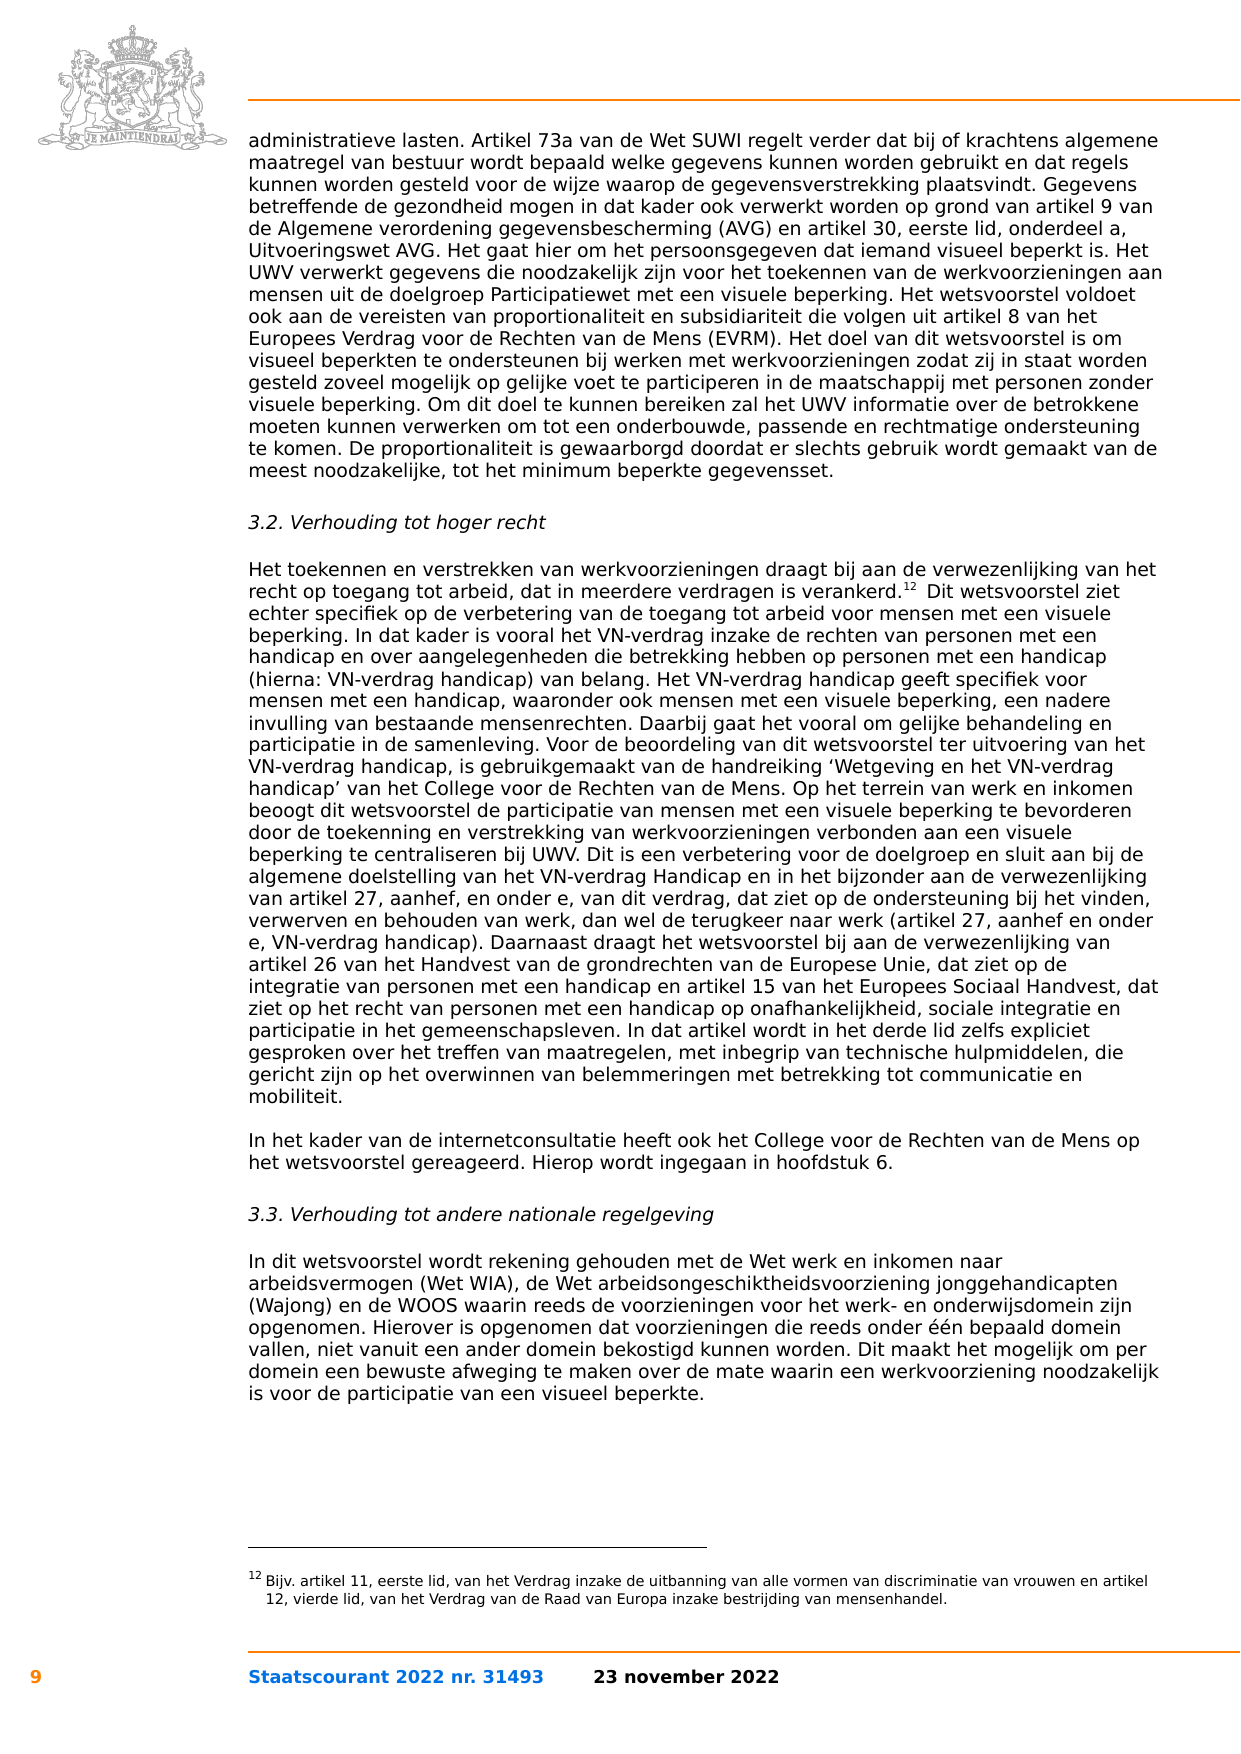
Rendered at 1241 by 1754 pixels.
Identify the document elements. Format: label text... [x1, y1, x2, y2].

subtitle 3.3. Verhouding tot andere nationale regelgeving [248, 1204, 1163, 1226]
text In het kader van de internetconsultatie heeft ook het College voor de Rechten van de Mens op het wetsvoorstel gereageerd. Hierop wordt ingegaan in hoofdstuk 6. [248, 1130, 1163, 1174]
text In dit wetsvoorstel wordt rekening gehouden met de Wet werk en inkomen naar arbeidsvermogen (Wet WIA), de Wet arbeidsongeschiktheidsvoorziening jonggehandicapten (Wajong) en de WOOS waarin reeds de voorzieningen voor het werk- en onderwijsdomein zijn opgenomen. Hierover is opgenomen dat voorzieningen die reeds onder één bepaald domein vallen, niet vanuit een ander domein bekostigd kunnen worden. Dit maakt het mogelijk om per domein een bewuste afweging te maken over de mate waarin een werkvoorziening noodzakelijk is voor de participatie van een visueel beperkte. [248, 1251, 1163, 1405]
text administratieve lasten. Artikel 73a van de Wet SUWI regelt verder dat bij of krachtens algemene maatregel van bestuur wordt bepaald welke gegevens kunnen worden gebruikt en dat regels kunnen worden gesteld voor de wijze waarop de gegevensverstrekking plaatsvindt. Gegevens betreffende de gezondheid mogen in dat kader ook verwerkt worden op grond van artikel 9 van de Algemene verordening gegevensbescherming (AVG) en artikel 30, eerste lid, onderdeel a, Uitvoeringswet AVG. Het gaat hier om het persoonsgegeven dat iemand visueel beperkt is. Het UWV verwerkt gegevens die noodzakelijk zijn voor het toekennen van de werkvoorzieningen aan mensen uit de doelgroep Participatiewet met een visuele beperking. Het wetsvoorstel voldoet ook aan de vereisten van proportionaliteit en subsidiariteit die volgen uit artikel 8 van het Europees Verdrag voor de Rechten van de Mens (EVRM). Het doel van dit wetsvoorstel is om visueel beperkten te ondersteunen bij werken met werkvoorzieningen zodat zij in staat worden gesteld zoveel mogelijk op gelijke voet te participeren in de maatschappij met personen zonder visuele beperking. Om dit doel te kunnen bereiken zal het UWV informatie over de betrokkene moeten kunnen verwerken om tot een onderbouwde, passende en rechtmatige ondersteuning te komen. De proportionaliteit is gewaarborgd doordat er slechts gebruik wordt gemaakt van de meest noodzakelijke, tot het minimum beperkte gegevensset. [248, 130, 1163, 482]
subtitle 3.2. Verhouding tot hoger recht [248, 512, 1163, 533]
text Bijv. artikel 11, eerste lid, van het Verdrag inzake de uitbanning van alle vormen van discriminatie van vrouwen en artikel 12, vierde lid, van het Verdrag van de Raad van Europa inzake bestrijding van mensenhandel. [248, 1569, 1163, 1608]
picture [38, 25, 227, 150]
text Het toekennen en verstrekken van werkvoorzieningen draagt bij aan de verwezenlijking van het recht op toegang tot arbeid, dat in meerdere verdragen is verankerd. Dit wetsvoorstel ziet echter specifiek op de verbetering van de toegang tot arbeid voor mensen met een visuele beperking. In dat kader is vooral het VN-verdrag inzake de rechten van personen met een handicap en over aangelegenheden die betrekking hebben op personen met een handicap (hierna: VN-verdrag handicap) van belang. Het VN-verdrag handicap geeft specifiek voor mensen met een handicap, waaronder ook mensen met een visuele beperking, een nadere invulling van bestaande mensenrechten. Daarbij gaat het vooral om gelijke behandeling en participatie in de samenleving. Voor de beoordeling van dit wetsvoorstel ter uitvoering van het VN-verdrag handicap, is gebruikgemaakt van de handreiking ‘Wetgeving en het VN-verdrag handicap’ van het College voor de Rechten van de Mens. Op het terrein van werk en inkomen beoogt dit wetsvoorstel de participatie van mensen met een visuele beperking te bevorderen door de toekenning en verstrekking van werkvoorzieningen verbonden aan een visuele beperking te centraliseren bij UWV. Dit is een verbetering voor de doelgroep en sluit aan bij de algemene doelstelling van het VN-verdrag Handicap en in het bijzonder aan de verwezenlijking van artikel 27, aanhef, en onder e, van dit verdrag, dat ziet op de ondersteuning bij het vinden, verwerven en behouden van werk, dan wel de terugkeer naar werk (artikel 27, aanhef en onder e, VN-verdrag handicap). Daarnaast draagt het wetsvoorstel bij aan de verwezenlijking van artikel 26 van het Handvest van de grondrechten van de Europese Unie, dat ziet op de integratie van personen met een handicap en artikel 15 van het Europees Sociaal Handvest, dat ziet op het recht van personen met een handicap op onafhankelijkheid, sociale integratie en participatie in het gemeenschapsleven. In dat artikel wordt in het derde lid zelfs expliciet gesproken over het treffen van maatregelen, met inbegrip van technische hulpmiddelen, die gericht zijn op het overwinnen van belemmeringen met betrekking tot communicatie en mobiliteit. [248, 558, 1163, 1108]
